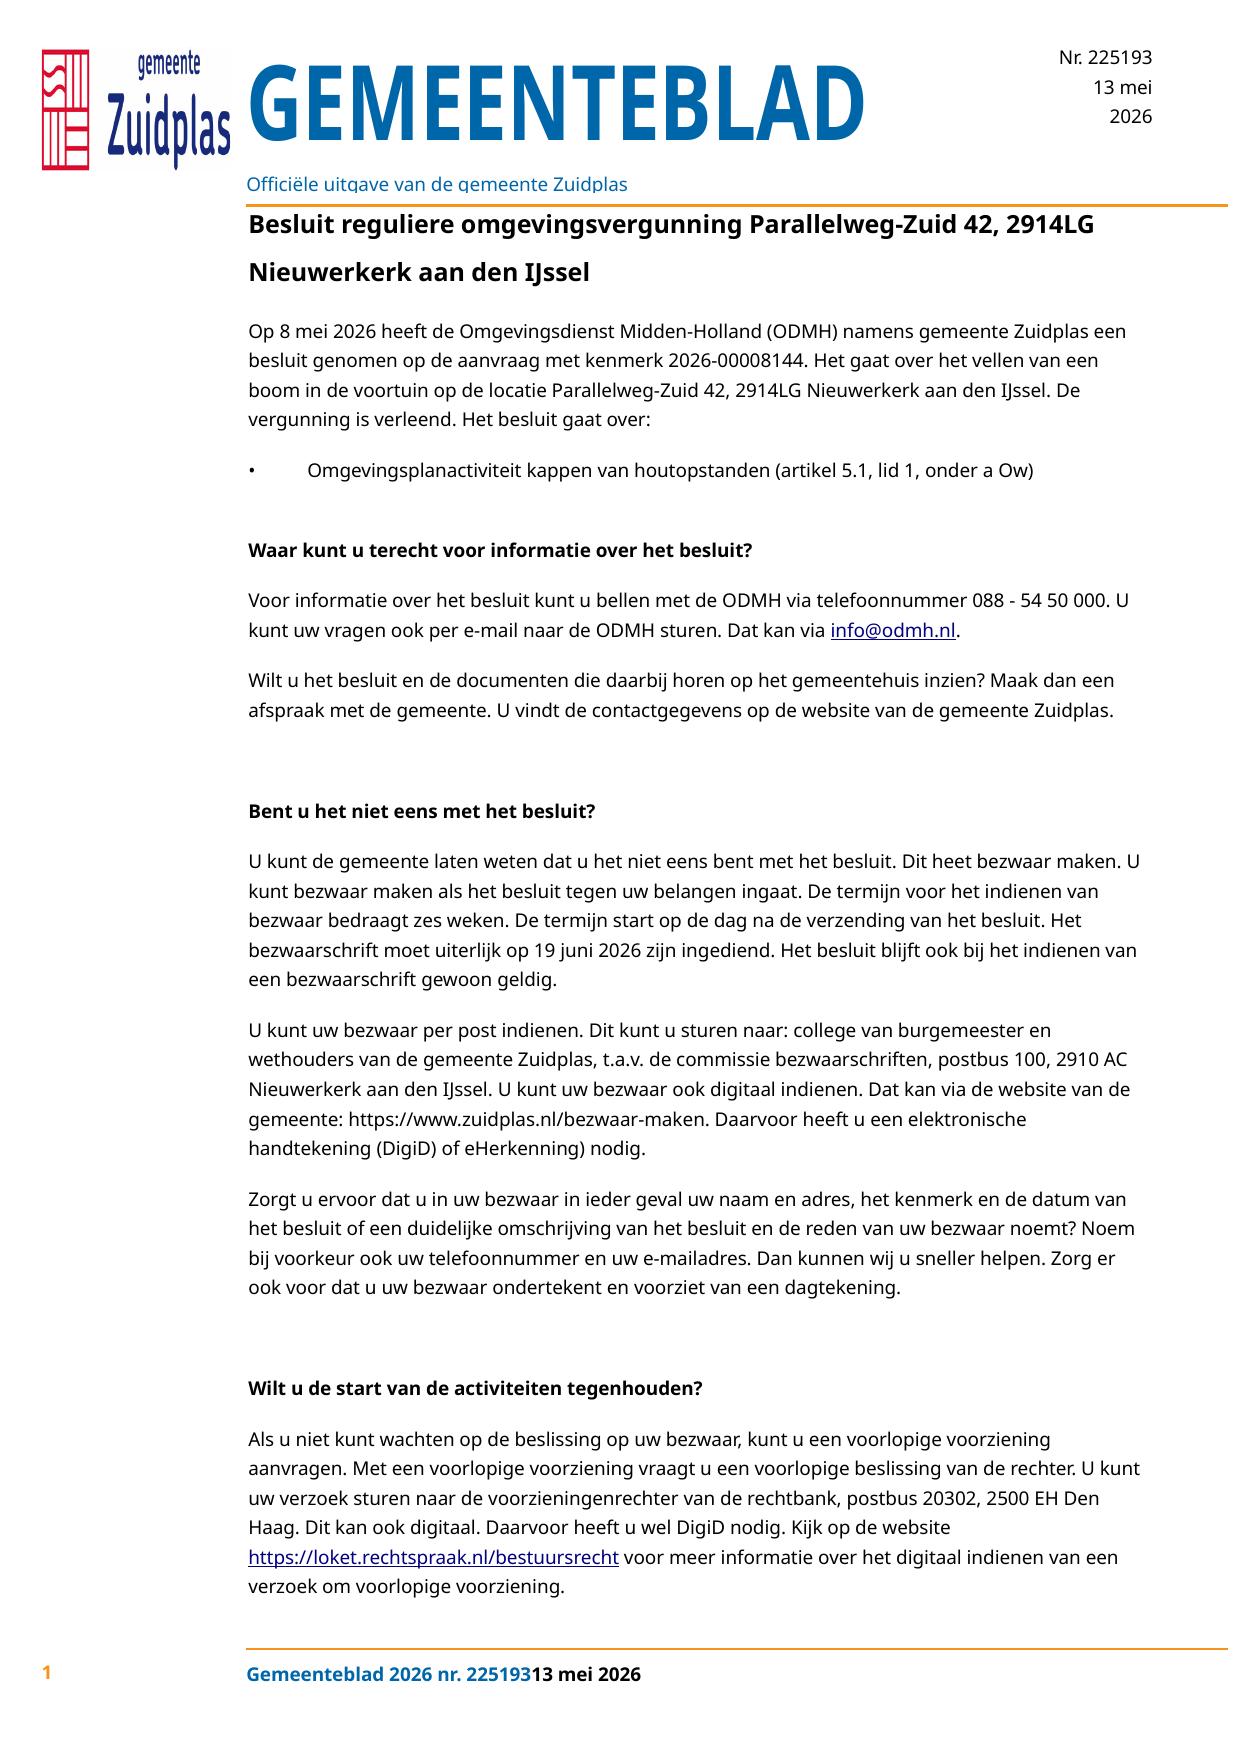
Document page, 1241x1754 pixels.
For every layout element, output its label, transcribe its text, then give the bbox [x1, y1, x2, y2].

text Op 8 mei 2026 heeft de Omgevingsdienst Midden-Holland (ODMH) namens gemeente Zuidplas een besluit genomen op de aanvraag met kenmerk 2026-00008144. Het gaat over het vellen van een boom in de voortuin op de locatie Parallelweg-Zuid 42, 2914LG Nieuwerkerk aan den IJssel. De vergunning is verleend. Het besluit gaat over: [248, 318, 1152, 432]
text Wilt u het besluit en de documenten die daarbij horen op het gemeentehuis inzien? Maak dan een afspraak met de gemeente. U vindt de contactgegevens op de website van de gemeente Zuidplas. [248, 667, 1152, 723]
text U kunt uw bezwaar per post indienen. Dit kunt u sturen naar: college van burgemeester en wethouders van de gemeente Zuidplas, t.a.v. de commissie bezwaarschriften, postbus 100, 2910 AC Nieuwerkerk aan den IJssel. U kunt uw bezwaar ook digitaal indienen. Dat kan via de website van de gemeente: https://www.zuidplas.nl/bezwaar-maken. Daarvoor heeft u een elektronische handtekening (DigiD) of eHerkenning) nodig. [248, 1017, 1152, 1161]
text Wilt u de start van de activiteiten tegenhouden? [248, 1375, 1152, 1401]
text Zorgt u ervoor dat u in uw bezwaar in ieder geval uw naam en adres, het kenmerk en de datum van het besluit of een duidelijke omschrijving van het besluit en de reden van uw bezwaar noemt? Noem bij voorkeur ook uw telefoonnummer en uw e-mailadres. Dan kunnen wij u sneller helpen. Zorg er ook voor dat u uw bezwaar ondertekent en voorziet van een dagtekening. [248, 1186, 1152, 1300]
text U kunt de gemeente laten weten dat u het niet eens bent met het besluit. Dit heet bezwaar maken. U kunt bezwaar maken als het besluit tegen uw belangen ingaat. De termijn voor het indienen van bezwaar bedraagt zes weken. De termijn start op de dag na de verzending van het besluit. Het bezwaarschrift moet uiterlijk op 19 juni 2026 zijn ingediend. Het besluit blijft ook bij het indienen van een bezwaarschrift gewoon geldig. [248, 848, 1152, 992]
list Omgevingsplanactiviteit kappen van houtopstanden (artikel 5.1, lid 1, onder a Ow) [248, 457, 1152, 483]
text Besluit reguliere omgevingsvergunning Parallelweg-Zuid 42, 2914LG Nieuwerkerk aan den IJssel [248, 207, 1152, 288]
picture [41, 47, 231, 172]
text Waar kunt u terecht voor informatie over het besluit? [248, 537, 1152, 563]
text Als u niet kunt wachten op de beslissing op uw bezwaar, kunt u een voorlopige voorziening aanvragen. Met een voorlopige voorziening vraagt u een voorlopige beslissing van de rechter. U kunt uw verzoek sturen naar de voorzieningenrechter van de rechtbank, postbus 20302, 2500 EH Den Haag. Dit kan ook digitaal. Daarvoor heeft u wel DigiD nodig. Kijk op de website https://loket.rechtspraak.nl/bestuursrecht voor meer informatie over het digitaal indienen van een verzoek om voorlopige voorziening. [248, 1426, 1152, 1599]
text Voor informatie over het besluit kunt u bellen met de ODMH via telefoonnummer 088 - 54 50 000. U kunt uw vragen ook per e-mail naar de ODMH sturen. Dat kan via info@odmh.nl. [248, 587, 1152, 643]
text Bent u het niet eens met het besluit? [248, 798, 1152, 824]
